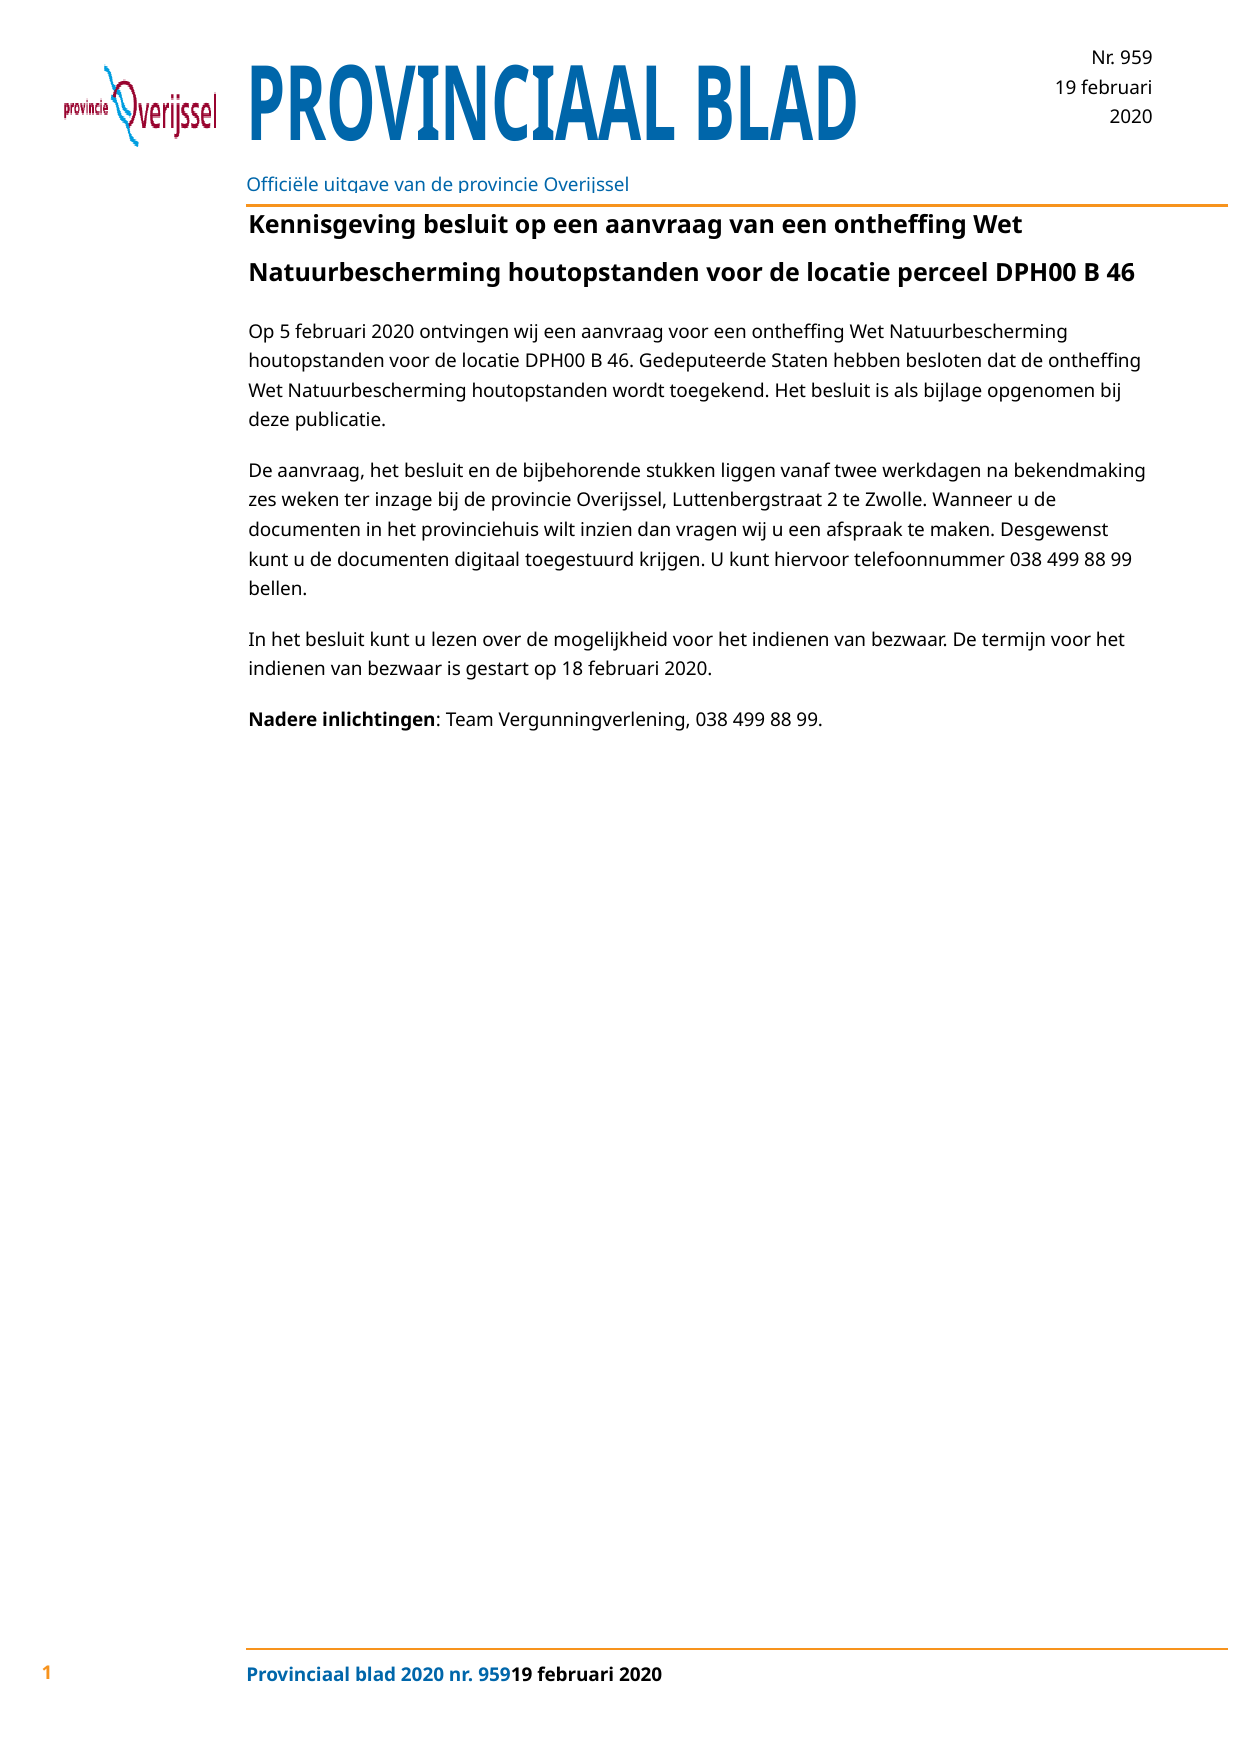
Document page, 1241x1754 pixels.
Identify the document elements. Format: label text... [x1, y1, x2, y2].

text Op 5 februari 2020 ontvingen wij een aanvraag voor een ontheffing Wet Natuurbescherming houtopstanden voor de locatie DPH00 B 46. Gedeputeerde Staten hebben besloten dat de ontheffing Wet Natuurbescherming houtopstanden wordt toegekend. Het besluit is als bijlage opgenomen bij deze publicatie. [248, 318, 1152, 432]
text De aanvraag, het besluit en de bijbehorende stukken liggen vanaf twee werkdagen na bekendmaking zes weken ter inzage bij de provincie Overijssel, Luttenbergstraat 2 te Zwolle. Wanneer u de documenten in het provinciehuis wilt inzien dan vragen wij u een afspraak te maken. Desgewenst kunt u de documenten digitaal toegestuurd krijgen. U kunt hiervoor telefoonnummer 038 499 88 99 bellen. [248, 457, 1152, 601]
text Kennisgeving besluit op een aanvraag van een ontheffing Wet Natuurbescherming houtopstanden voor de locatie perceel DPH00 B 46 [248, 207, 1152, 288]
text In het besluit kunt u lezen over de mogelijkheid voor het indienen van bezwaar. De termijn voor het indienen van bezwaar is gestart op 18 februari 2020. [248, 626, 1152, 681]
picture [41, 47, 231, 172]
text Nadere inlichtingen: Team Vergunningverlening, 038 499 88 99. [248, 706, 1152, 732]
